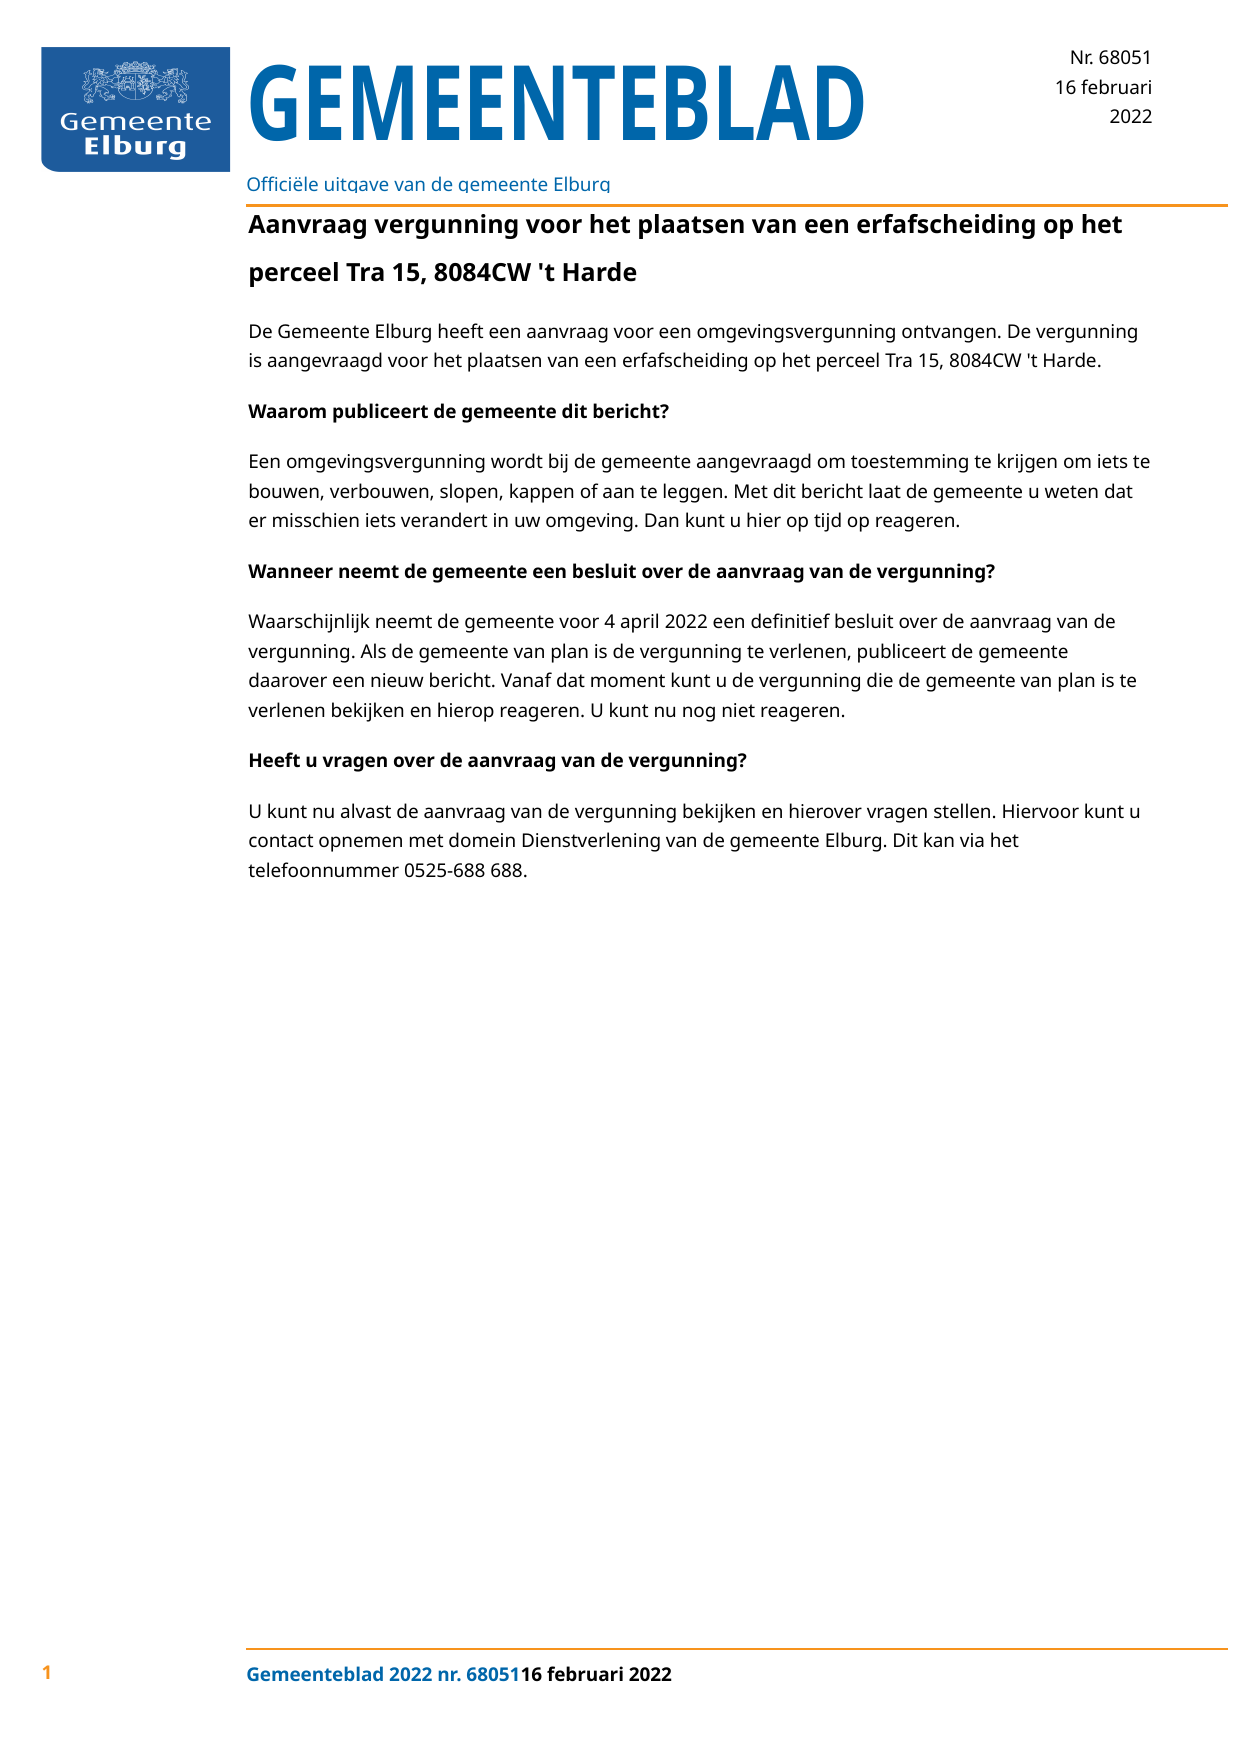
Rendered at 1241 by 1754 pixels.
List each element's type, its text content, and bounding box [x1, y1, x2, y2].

text Waarom publiceert de gemeente dit bericht? [248, 398, 1152, 424]
text U kunt nu alvast de aanvraag van de vergunning bekijken en hierover vragen stellen. Hiervoor kunt u contact opnemen met domein Dienstverlening van de gemeente Elburg. Dit kan via het telefoonnummer 0525-688 688. [248, 798, 1152, 883]
text Wanneer neemt de gemeente een besluit over de aanvraag van de vergunning? [248, 558, 1152, 584]
text De Gemeente Elburg heeft een aanvraag voor een omgevingsvergunning ontvangen. De vergunning is aangevraagd voor het plaatsen van een erfafscheiding op het perceel Tra 15, 8084CW 't Harde. [248, 318, 1152, 373]
text Aanvraag vergunning voor het plaatsen van een erfafscheiding op het perceel Tra 15, 8084CW 't Harde [248, 207, 1152, 288]
text Een omgevingsvergunning wordt bij de gemeente aangevraagd om toestemming te krijgen om iets te bouwen, verbouwen, slopen, kappen of aan te leggen. Met dit bericht laat de gemeente u weten dat er misschien iets verandert in uw omgeving. Dan kunt u hier op tijd op reageren. [248, 448, 1152, 533]
text Waarschijnlijk neemt de gemeente voor 4 april 2022 een definitief besluit over de aanvraag van de vergunning. Als de gemeente van plan is de vergunning te verlenen, publiceert de gemeente daarover een nieuw bericht. Vanaf dat moment kunt u de vergunning die de gemeente van plan is te verlenen bekijken en hierop reageren. U kunt nu nog niet reageren. [248, 608, 1152, 723]
text Heeft u vragen over de aanvraag van de vergunning? [248, 747, 1152, 773]
picture [41, 47, 231, 172]
